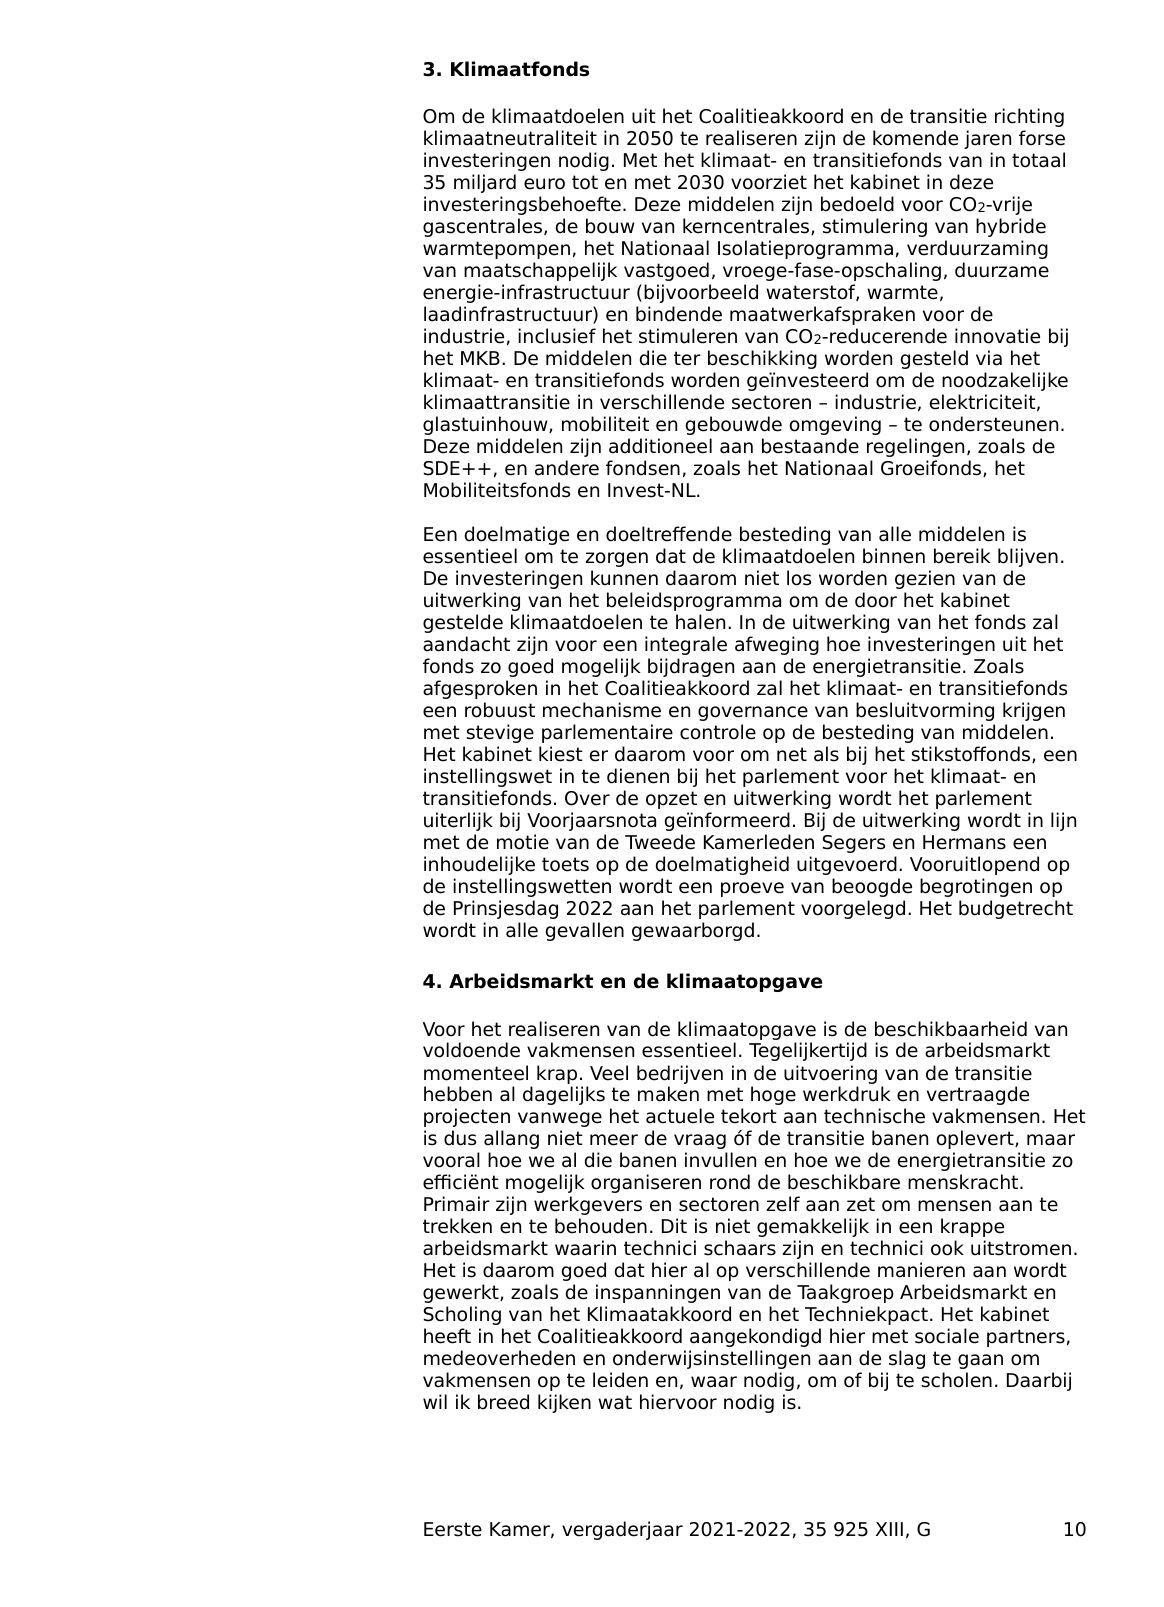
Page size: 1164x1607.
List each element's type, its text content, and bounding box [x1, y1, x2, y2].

text Om de klimaatdoelen uit het Coalitieakkoord en de transitie richting klimaatneutraliteit in 2050 te realiseren zijn de komende jaren forse investeringen nodig. Met het klimaat- en transitiefonds van in totaal 35 miljard euro tot en met 2030 voorziet het kabinet in deze investeringsbehoefte. Deze middelen zijn bedoeld voor CO2-vrije gascentrales, de bouw van kerncentrales, stimulering van hybride warmtepompen, het Nationaal Isolatieprogramma, verduurzaming van maatschappelijk vastgoed, vroege-fase-opschaling, duurzame energie-infrastructuur (bijvoorbeeld waterstof, warmte, laadinfrastructuur) en bindende maatwerkafspraken voor de industrie, inclusief het stimuleren van CO2-reducerende innovatie bij het MKB. De middelen die ter beschikking worden gesteld via het klimaat- en transitiefonds worden geïnvesteerd om de noodzakelijke klimaattransitie in verschillende sectoren – industrie, elektriciteit, glastuinhouw, mobiliteit en gebouwde omgeving – te ondersteunen. Deze middelen zijn additioneel aan bestaande regelingen, zoals de SDE++, en andere fondsen, zoals het Nationaal Groeifonds, het Mobiliteitsfonds en Invest-NL. [422, 106, 1087, 502]
text Voor het realiseren van de klimaatopgave is de beschikbaarheid van voldoende vakmensen essentieel. Tegelijkertijd is de arbeidsmarkt momenteel krap. Veel bedrijven in de uitvoering van de transitie hebben al dagelijks te maken met hoge werkdruk en vertraagde projecten vanwege het actuele tekort aan technische vakmensen. Het is dus allang niet meer de vraag óf de transitie banen oplevert, maar vooral hoe we al die banen invullen en hoe we de energietransitie zo efficiënt mogelijk organiseren rond de beschikbare menskracht. Primair zijn werkgevers en sectoren zelf aan zet om mensen aan te trekken en te behouden. Dit is niet gemakkelijk in een krappe arbeidsmarkt waarin technici schaars zijn en technici ook uitstromen. Het is daarom goed dat hier al op verschillende manieren aan wordt gewerkt, zoals de inspanningen van de Taakgroep Arbeidsmarkt en Scholing van het Klimaatakkoord en het Techniekpact. Het kabinet heeft in het Coalitieakkoord aangekondigd hier met sociale partners, medeoverheden en onderwijsinstellingen aan de slag te gaan om vakmensen op te leiden en, waar nodig, om of bij te scholen. Daarbij wil ik breed kijken wat hiervoor nodig is. [422, 1018, 1087, 1414]
subtitle 3. Klimaatfonds [422, 59, 1087, 81]
text Een doelmatige en doeltreffende besteding van alle middelen is essentieel om te zorgen dat de klimaatdoelen binnen bereik blijven. De investeringen kunnen daarom niet los worden gezien van de uitwerking van het beleidsprogramma om de door het kabinet gestelde klimaatdoelen te halen. In de uitwerking van het fonds zal aandacht zijn voor een integrale afweging hoe investeringen uit het fonds zo goed mogelijk bijdragen aan de energietransitie. Zoals afgesproken in het Coalitieakkoord zal het klimaat- en transitiefonds een robuust mechanisme en governance van besluitvorming krijgen met stevige parlementaire controle op de besteding van middelen. Het kabinet kiest er daarom voor om net als bij het stikstoffonds, een instellingswet in te dienen bij het parlement voor het klimaat- en transitiefonds. Over de opzet en uitwerking wordt het parlement uiterlijk bij Voorjaarsnota geïnformeerd. Bij de uitwerking wordt in lijn met de motie van de Tweede Kamerleden Segers en Hermans een inhoudelijke toets op de doelmatigheid uitgevoerd. Vooruitlopend op de instellingswetten wordt een proeve van beoogde begrotingen op de Prinsjesdag 2022 aan het parlement voorgelegd. Het budgetrecht wordt in alle gevallen gewaarborgd. [422, 524, 1087, 941]
subtitle 4. Arbeidsmarkt en de klimaatopgave [422, 971, 1087, 993]
